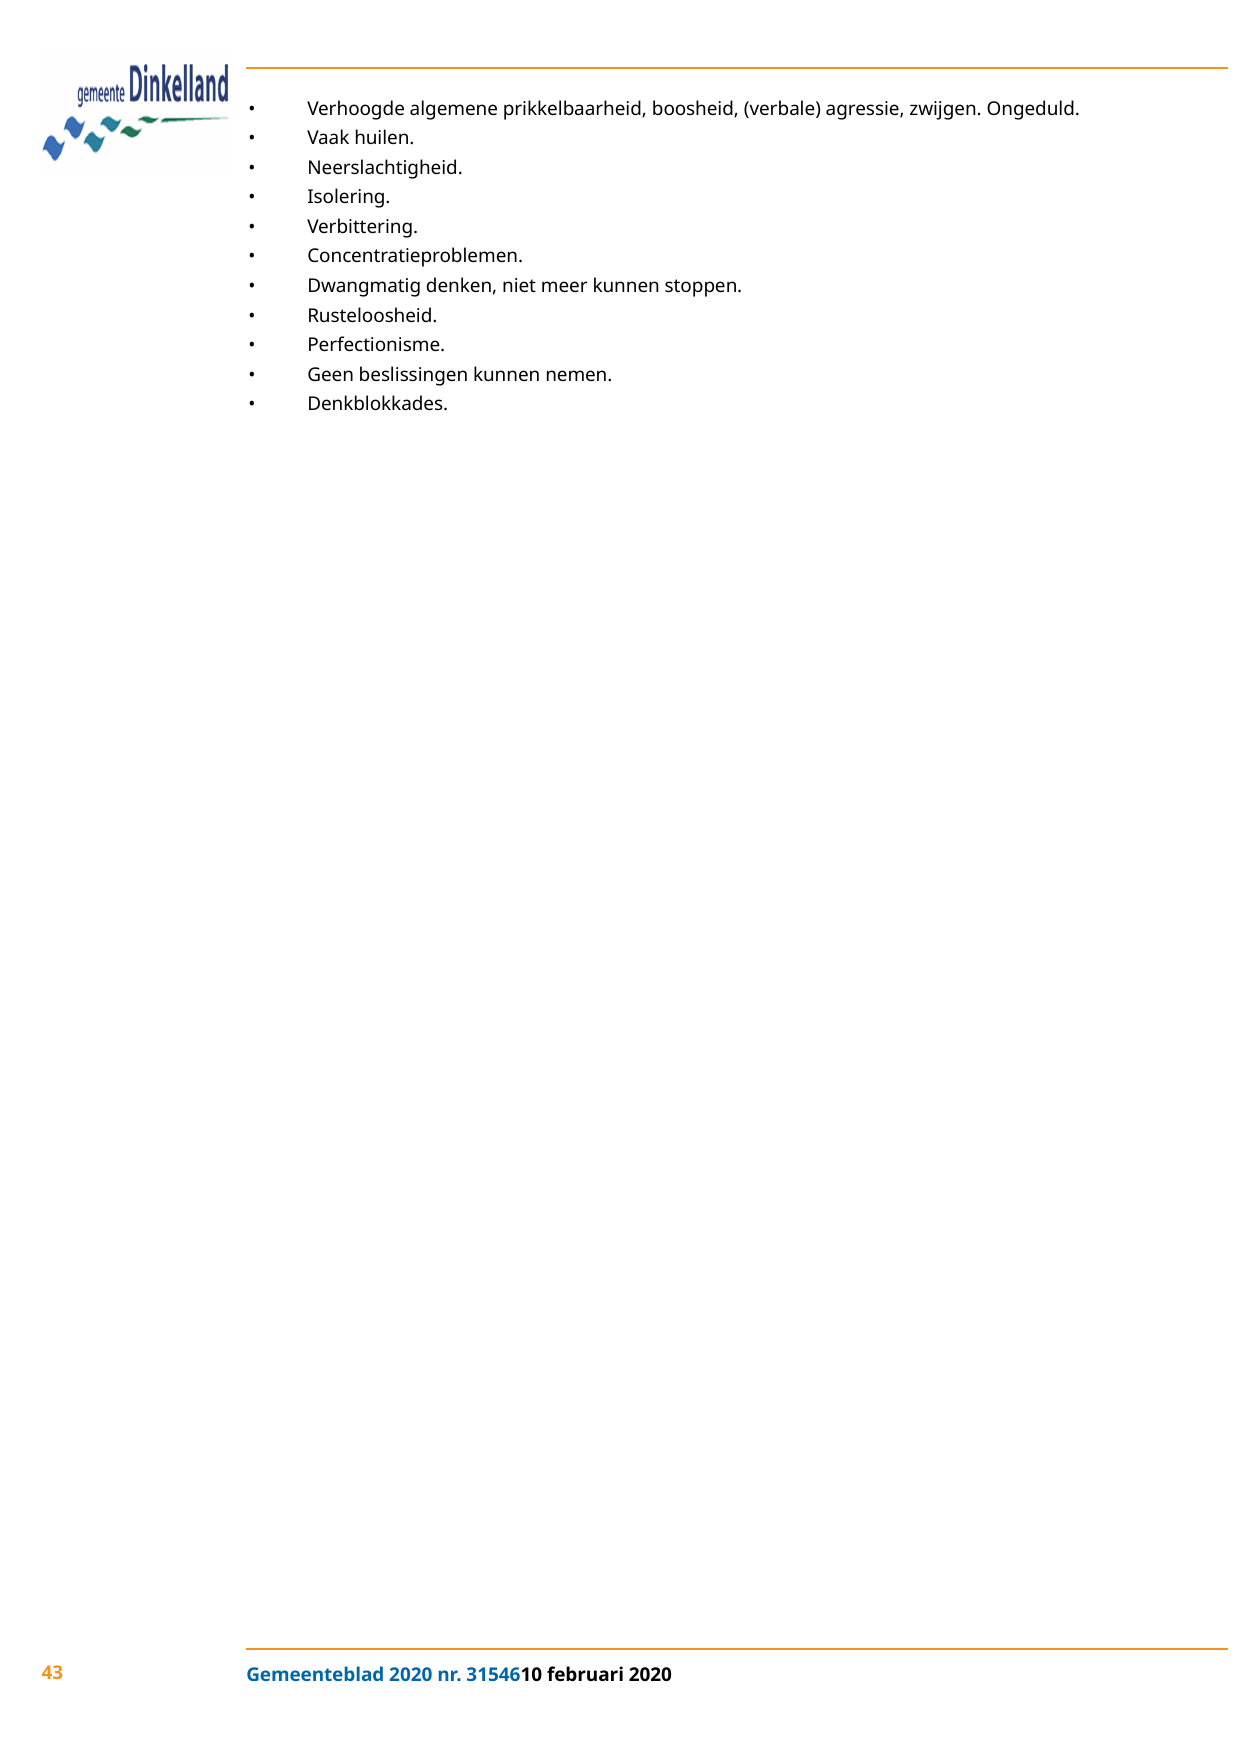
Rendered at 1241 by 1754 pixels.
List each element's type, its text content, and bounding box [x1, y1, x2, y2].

list Isolering. [248, 183, 1152, 209]
list Concentratieproblemen. [248, 243, 1152, 268]
list Geen beslissingen kunnen nemen. [248, 361, 1152, 387]
list Vaak huilen. [248, 124, 1152, 150]
list Rusteloosheid. [248, 302, 1152, 328]
picture [41, 47, 231, 172]
list Dwangmatig denken, niet meer kunnen stoppen. [248, 272, 1152, 298]
list Verhoogde algemene prikkelbaarheid, boosheid, (verbale) agressie, zwijgen. Ongeduld. [248, 95, 1152, 121]
list Denkblokkades. [248, 391, 1152, 416]
list Neerslachtigheid. [248, 154, 1152, 180]
list Verbittering. [248, 213, 1152, 239]
list Perfectionisme. [248, 331, 1152, 357]
